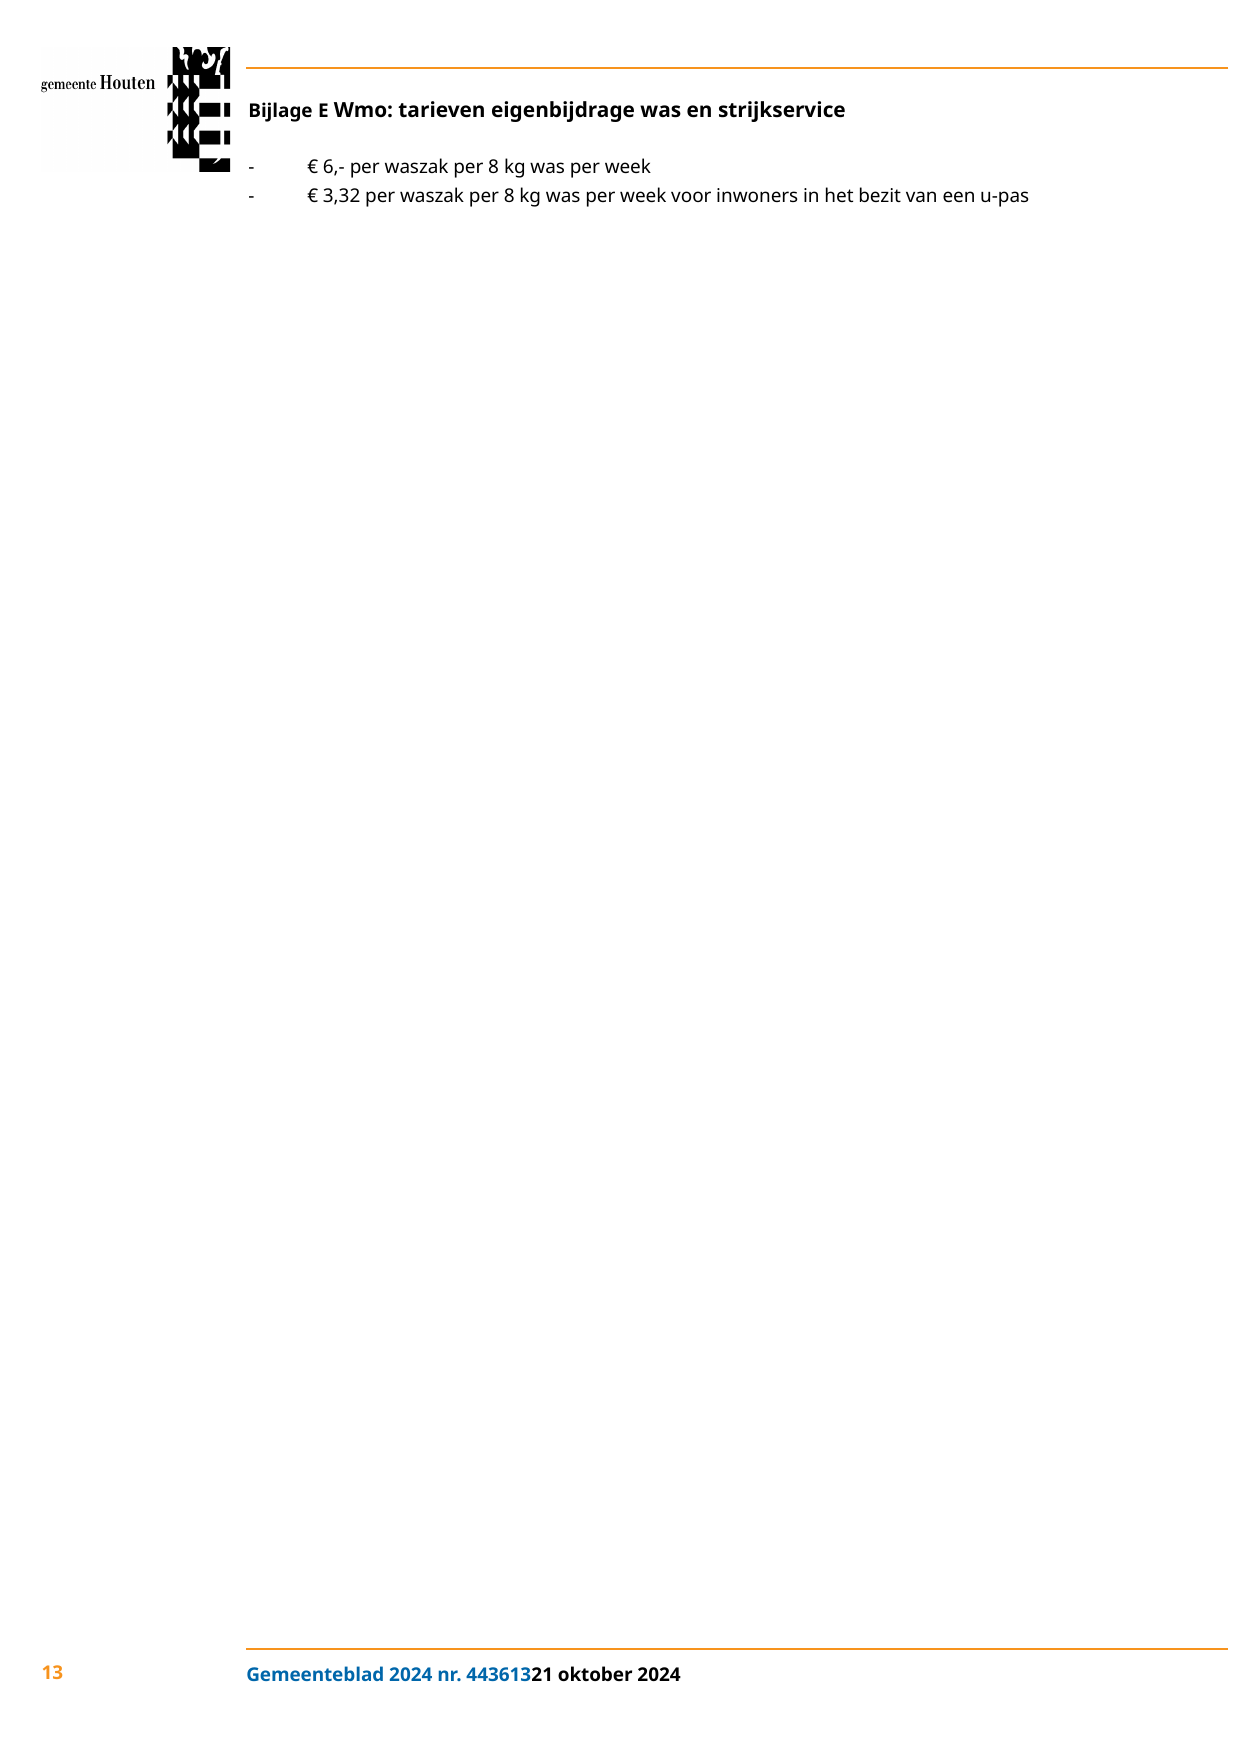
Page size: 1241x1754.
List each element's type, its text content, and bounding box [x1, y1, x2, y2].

list € 6,- per waszak per 8 kg was per week [248, 153, 1152, 179]
text Bijlage E Wmo: tarieven eigenbijdrage was en strijkservice [248, 95, 1152, 123]
picture [41, 47, 231, 172]
list € 3,32 per waszak per 8 kg was per week voor inwoners in het bezit van een u-pas [248, 182, 1152, 208]
